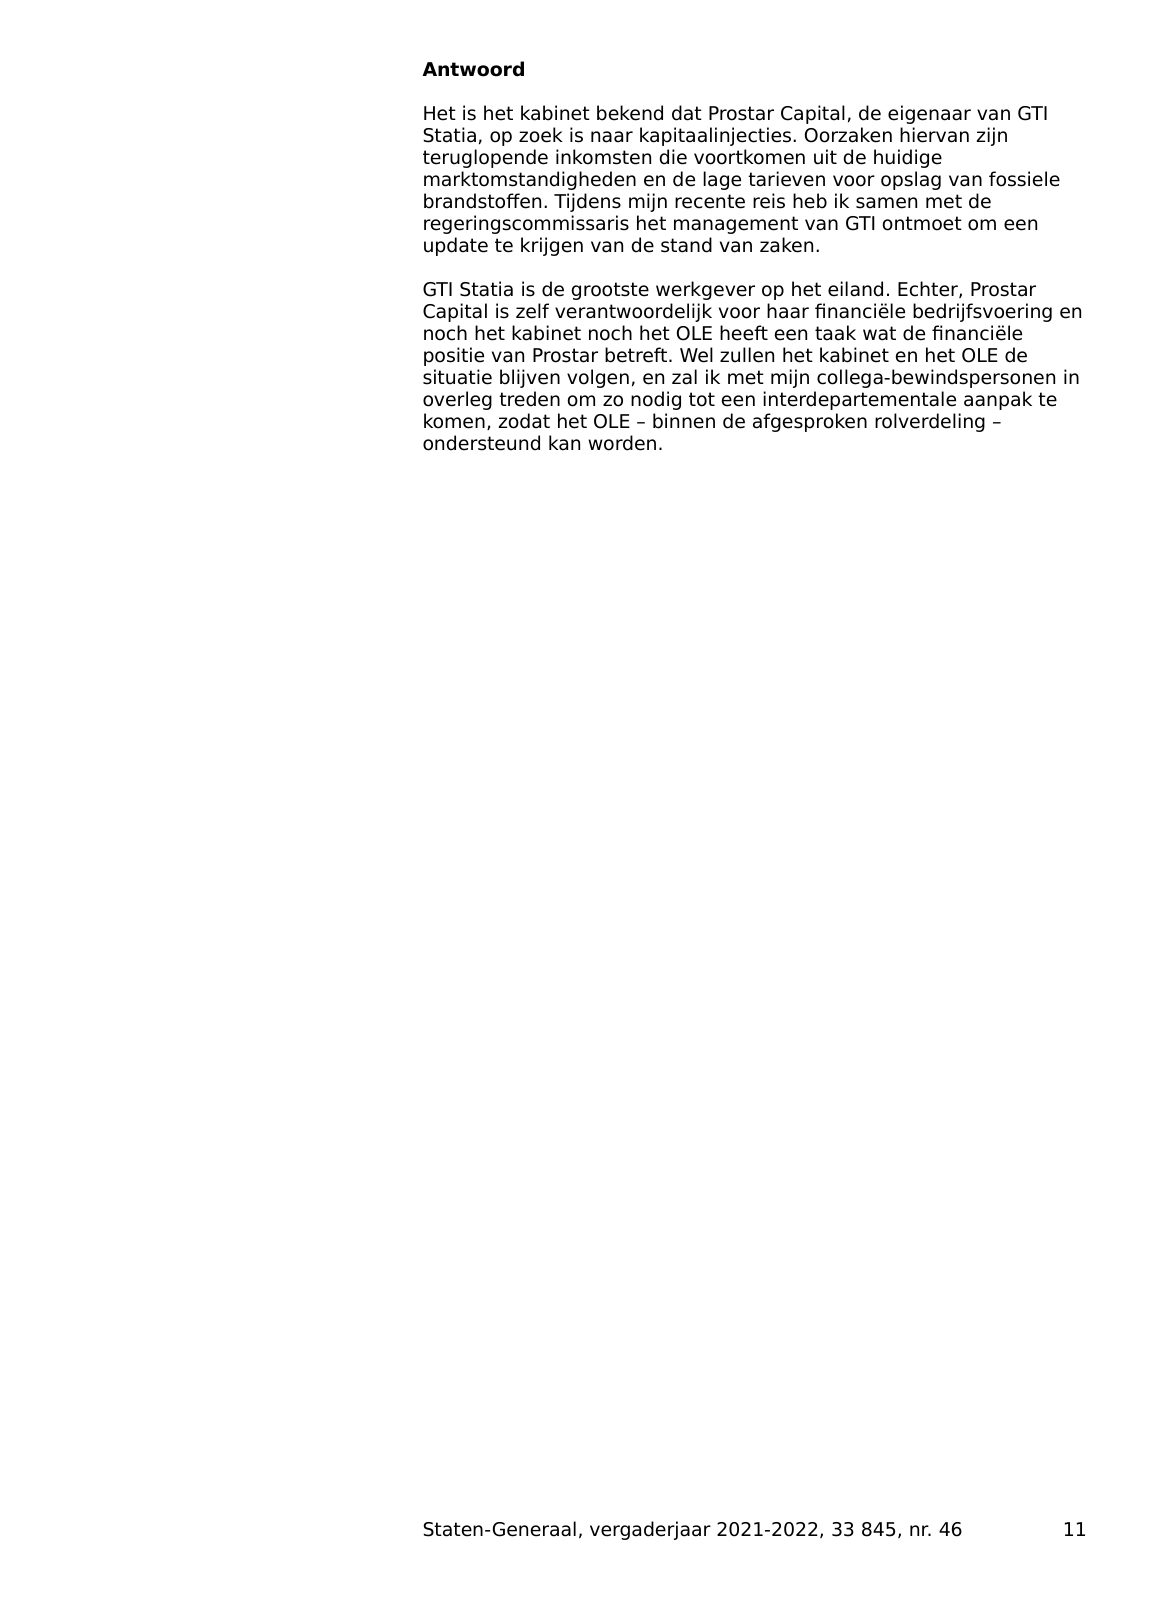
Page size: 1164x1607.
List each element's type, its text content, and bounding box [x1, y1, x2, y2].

text GTI Statia is de grootste werkgever op het eiland. Echter, Prostar Capital is zelf verantwoordelijk voor haar financiële bedrijfsvoering en noch het kabinet noch het OLE heeft een taak wat de financiële positie van Prostar betreft. Wel zullen het kabinet en het OLE de situatie blijven volgen, en zal ik met mijn collega-bewindspersonen in overleg treden om zo nodig tot een interdepartementale aanpak te komen, zodat het OLE – binnen de afgesproken rolverdeling – ondersteund kan worden. [422, 279, 1087, 455]
subtitle Antwoord [422, 59, 1087, 81]
text Het is het kabinet bekend dat Prostar Capital, de eigenaar van GTI Statia, op zoek is naar kapitaalinjecties. Oorzaken hiervan zijn teruglopende inkomsten die voortkomen uit de huidige marktomstandigheden en de lage tarieven voor opslag van fossiele brandstoffen. Tijdens mijn recente reis heb ik samen met de regeringscommissaris het management van GTI ontmoet om een update te krijgen van de stand van zaken. [422, 103, 1087, 257]
